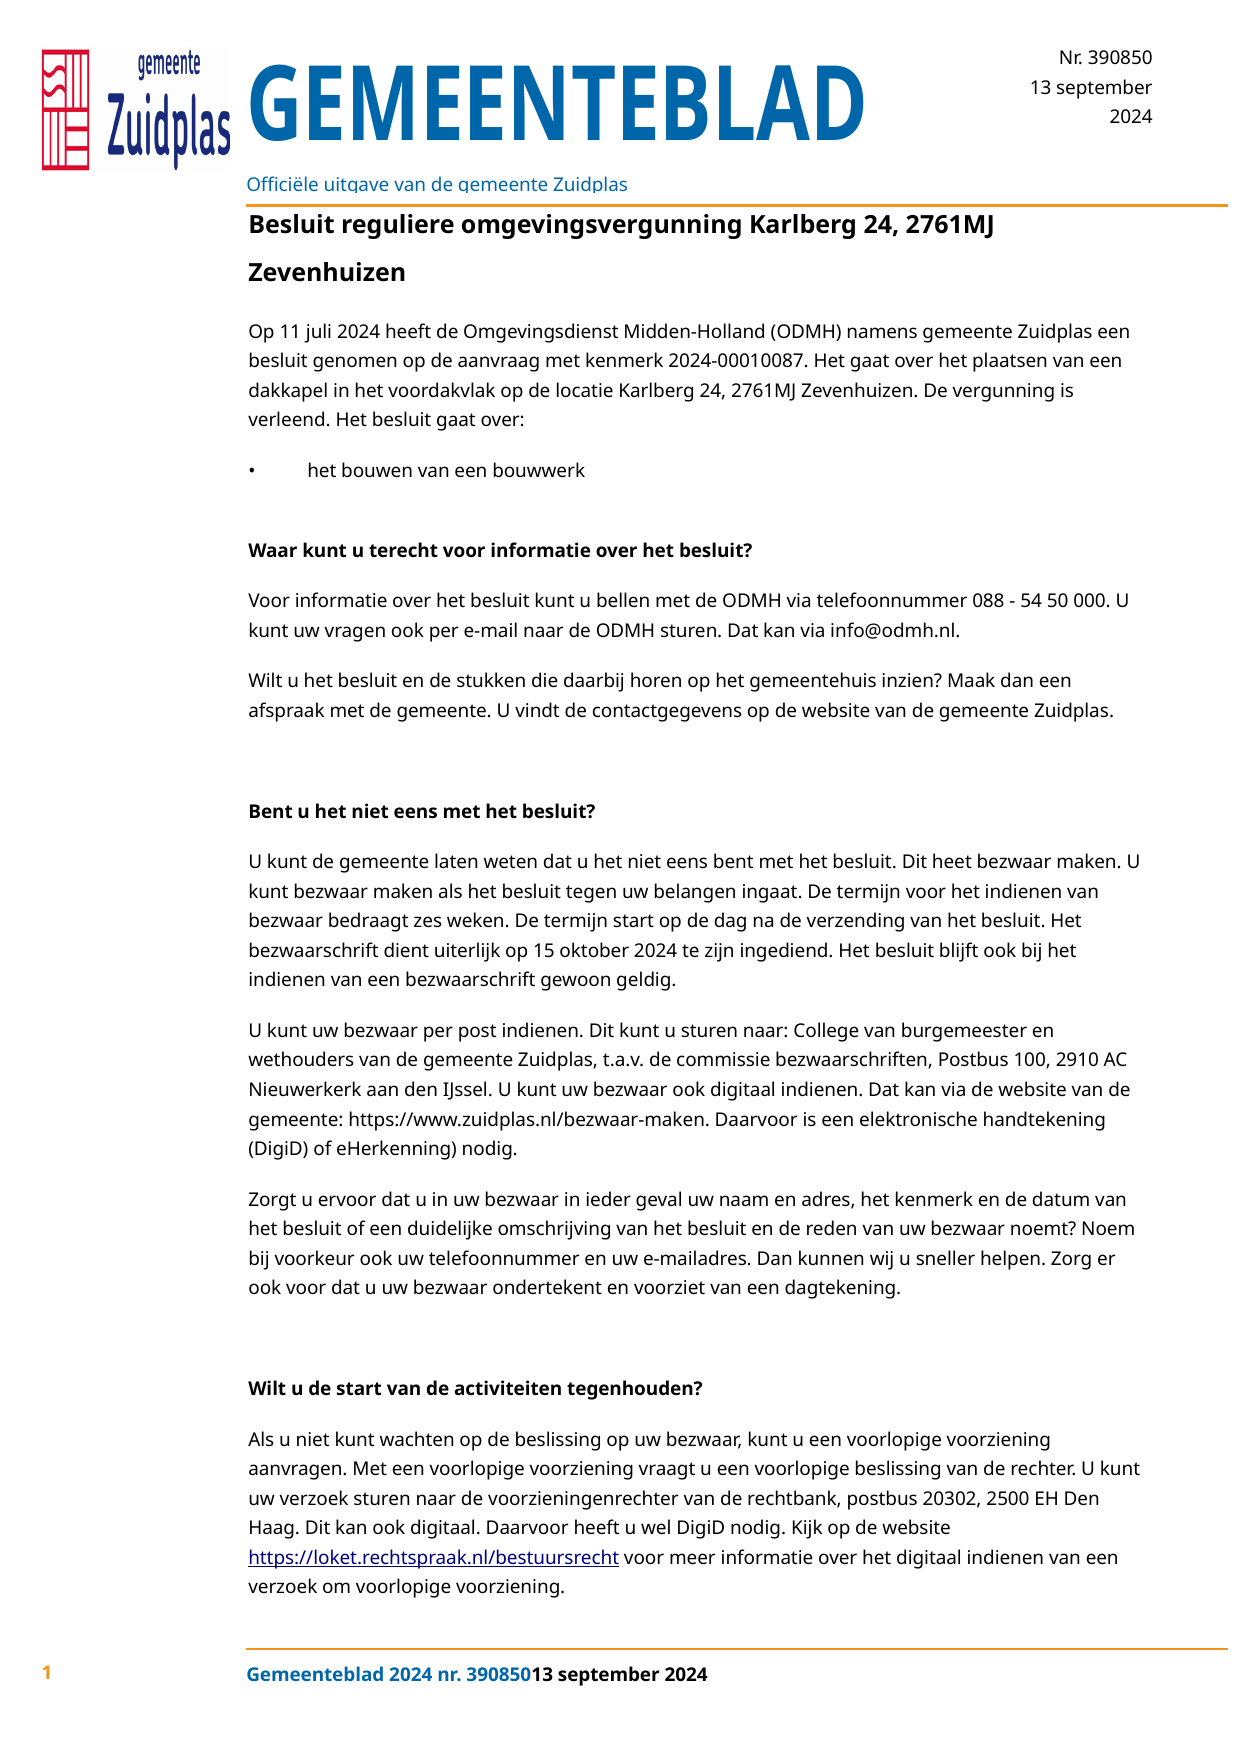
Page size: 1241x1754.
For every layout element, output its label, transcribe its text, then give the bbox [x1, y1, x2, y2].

picture [41, 47, 231, 172]
text Waar kunt u terecht voor informatie over het besluit? [248, 537, 1152, 563]
text Wilt u het besluit en de stukken die daarbij horen op het gemeentehuis inzien? Maak dan een afspraak met de gemeente. U vindt de contactgegevens op de website van de gemeente Zuidplas. [248, 667, 1152, 723]
text Bent u het niet eens met het besluit? [248, 798, 1152, 824]
text Zorgt u ervoor dat u in uw bezwaar in ieder geval uw naam en adres, het kenmerk en de datum van het besluit of een duidelijke omschrijving van het besluit en de reden van uw bezwaar noemt? Noem bij voorkeur ook uw telefoonnummer en uw e-mailadres. Dan kunnen wij u sneller helpen. Zorg er ook voor dat u uw bezwaar ondertekent en voorziet van een dagtekening. [248, 1186, 1152, 1300]
list het bouwen van een bouwwerk [248, 457, 1152, 483]
text Als u niet kunt wachten op de beslissing op uw bezwaar, kunt u een voorlopige voorziening aanvragen. Met een voorlopige voorziening vraagt u een voorlopige beslissing van de rechter. U kunt uw verzoek sturen naar de voorzieningenrechter van de rechtbank, postbus 20302, 2500 EH Den Haag. Dit kan ook digitaal. Daarvoor heeft u wel DigiD nodig. Kijk op de website https://loket.rechtspraak.nl/bestuursrecht voor meer informatie over het digitaal indienen van een verzoek om voorlopige voorziening. [248, 1426, 1152, 1599]
text Wilt u de start van de activiteiten tegenhouden? [248, 1375, 1152, 1401]
text U kunt uw bezwaar per post indienen. Dit kunt u sturen naar: College van burgemeester en wethouders van de gemeente Zuidplas, t.a.v. de commissie bezwaarschriften, Postbus 100, 2910 AC Nieuwerkerk aan den IJssel. U kunt uw bezwaar ook digitaal indienen. Dat kan via de website van de gemeente: https://www.zuidplas.nl/bezwaar-maken. Daarvoor is een elektronische handtekening (DigiD) of eHerkenning) nodig. [248, 1017, 1152, 1161]
text U kunt de gemeente laten weten dat u het niet eens bent met het besluit. Dit heet bezwaar maken. U kunt bezwaar maken als het besluit tegen uw belangen ingaat. De termijn voor het indienen van bezwaar bedraagt zes weken. De termijn start op de dag na de verzending van het besluit. Het bezwaarschrift dient uiterlijk op 15 oktober 2024 te zijn ingediend. Het besluit blijft ook bij het indienen van een bezwaarschrift gewoon geldig. [248, 848, 1152, 992]
text Besluit reguliere omgevingsvergunning Karlberg 24, 2761MJ Zevenhuizen [248, 207, 1152, 288]
text Voor informatie over het besluit kunt u bellen met de ODMH via telefoonnummer 088 - 54 50 000. U kunt uw vragen ook per e-mail naar de ODMH sturen. Dat kan via info@odmh.nl. [248, 587, 1152, 643]
text Op 11 juli 2024 heeft de Omgevingsdienst Midden-Holland (ODMH) namens gemeente Zuidplas een besluit genomen op de aanvraag met kenmerk 2024-00010087. Het gaat over het plaatsen van een dakkapel in het voordakvlak op de locatie Karlberg 24, 2761MJ Zevenhuizen. De vergunning is verleend. Het besluit gaat over: [248, 318, 1152, 432]
